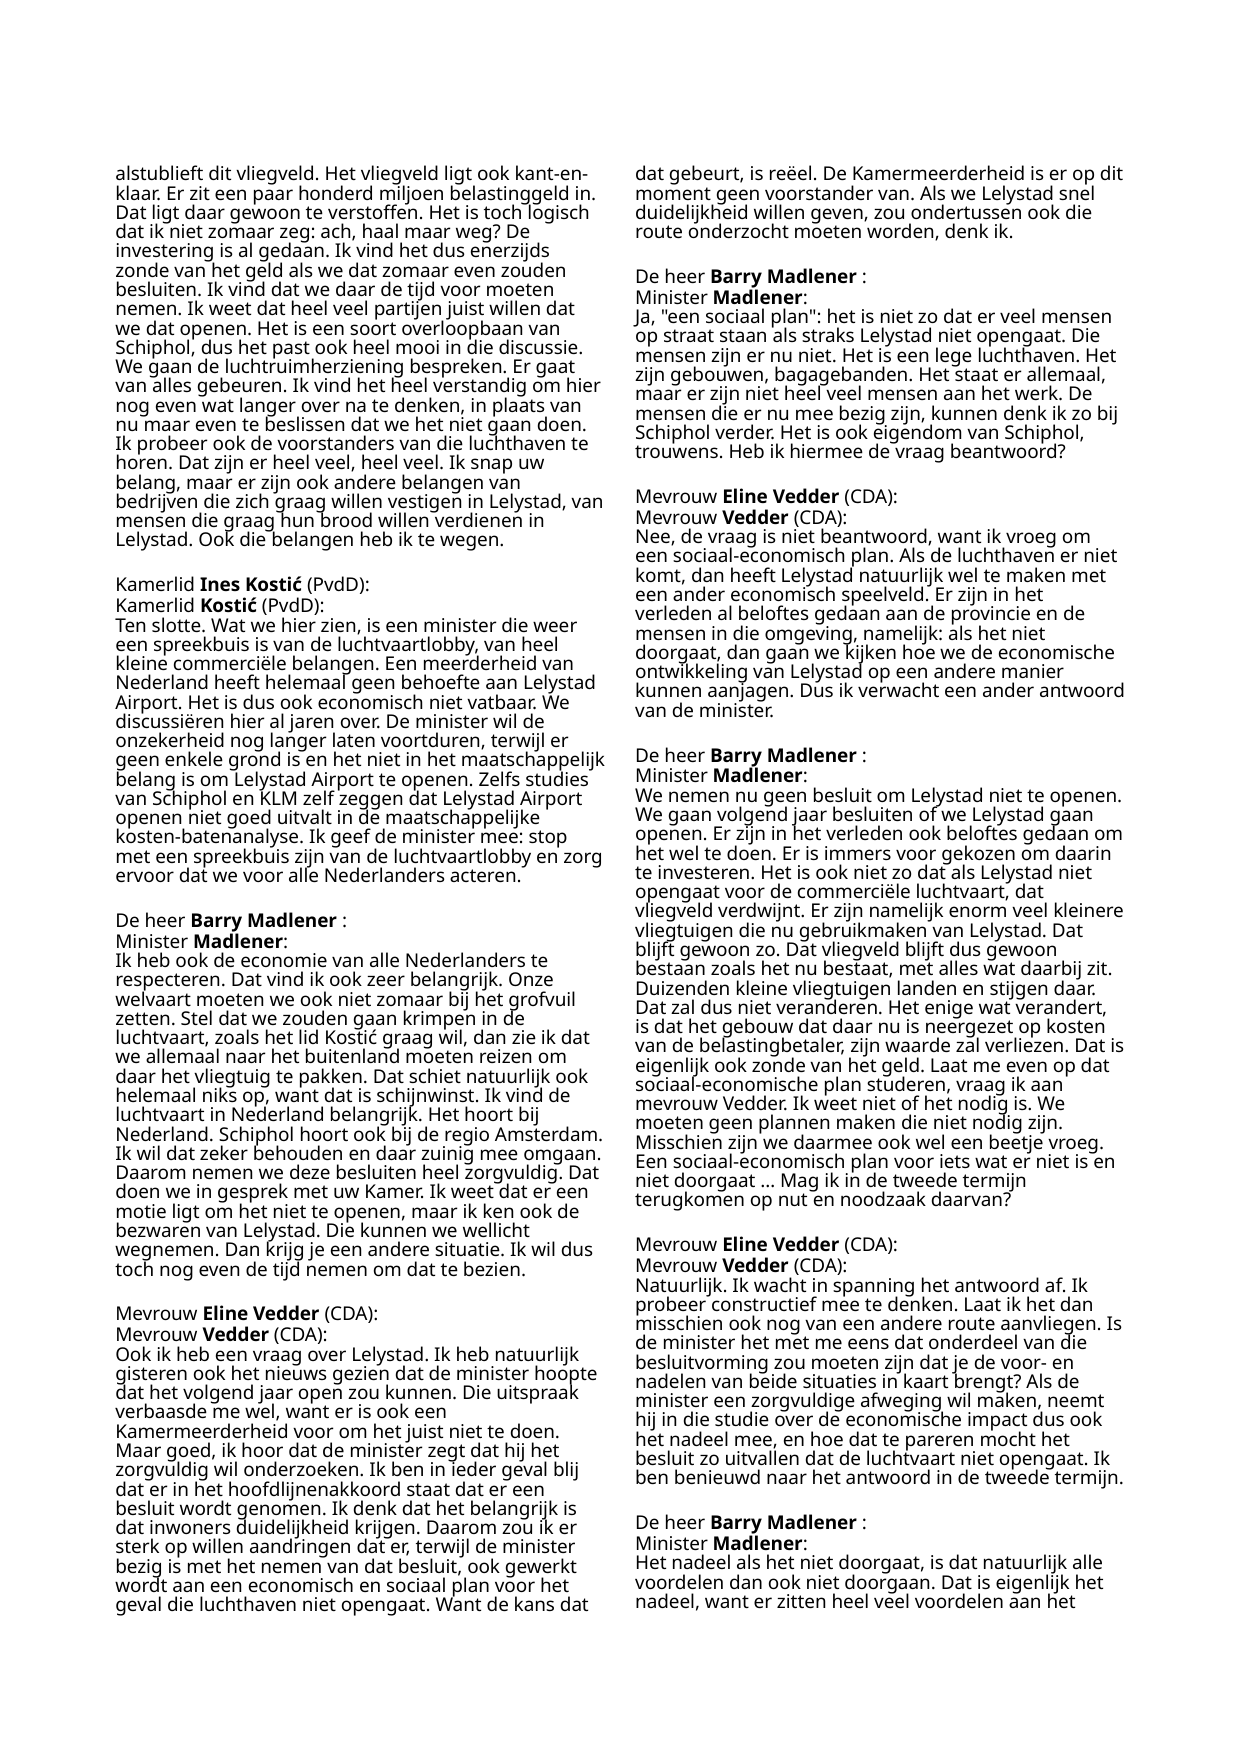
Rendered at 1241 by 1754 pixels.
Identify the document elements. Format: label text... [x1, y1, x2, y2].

text Mevrouw Vedder (CDA): [635, 1257, 1125, 1277]
text Kamerlid Kostić (PvdD): [115, 597, 605, 617]
text Mevrouw Vedder (CDA): [115, 1326, 605, 1346]
text Mevrouw Eline Vedder (CDA): [115, 1301, 605, 1326]
text Ten slotte. Wat we hier zien, is een minister die weer een spreekbuis is van de luchtvaartlobby, van heel kleine commerciële belangen. Een meerderheid van Nederland heeft helemaal geen behoefte aan Lelystad Airport. Het is dus ook economisch niet vatbaar. We discussiëren hier al jaren over. De minister wil de onzekerheid nog langer laten voortduren, terwijl er geen enkele grond is en het niet in het maatschappelijk belang is om Lelystad Airport te openen. Zelfs studies van Schiphol en KLM zelf zeggen dat Lelystad Airport openen niet goed uitvalt in de maatschappelijke kosten-batenanalyse. Ik geef de minister mee: stop met een spreekbuis zijn van de luchtvaartlobby en zorg ervoor dat we voor alle Nederlanders acteren. [115, 617, 605, 886]
text Kamerlid Ines Kostić (PvdD): [115, 572, 605, 597]
text Mevrouw Eline Vedder (CDA): [635, 483, 1125, 509]
text Minister Madlener: [635, 1535, 1125, 1554]
text De heer Barry Madlener : [115, 907, 605, 933]
text Nee, de vraag is niet beantwoord, want ik vroeg om een sociaal-economisch plan. Als de luchthaven er niet komt, dan heeft Lelystad natuurlijk wel te maken met een ander economisch speelveld. Er zijn in het verleden al beloftes gedaan aan de provincie en de mensen in die omgeving, namelijk: als het niet doorgaat, dan gaan we kijken hoe we de economische ontwikkeling van Lelystad op een andere manier kunnen aanjagen. Dus ik verwacht een ander antwoord van de minister. [635, 528, 1125, 721]
text Mevrouw Eline Vedder (CDA): [635, 1232, 1125, 1257]
text De heer Barry Madlener : [635, 263, 1125, 289]
text Minister Madlener: [115, 933, 605, 952]
text Ja, "een sociaal plan": het is niet zo dat er veel mensen op straat staan als straks Lelystad niet opengaat. Die mensen zijn er nu niet. Het is een lege luchthaven. Het zijn gebouwen, bagagebanden. Het staat er allemaal, maar er zijn niet heel veel mensen aan het werk. De mensen die er nu mee bezig zijn, kunnen denk ik zo bij Schiphol verder. Het is ook eigendom van Schiphol, trouwens. Heb ik hiermee de vraag beantwoord? [635, 308, 1125, 462]
text We nemen nu geen besluit om Lelystad niet te openen. We gaan volgend jaar besluiten of we Lelystad gaan openen. Er zijn in het verleden ook beloftes gedaan om het wel te doen. Er is immers voor gekozen om daarin te investeren. Het is ook niet zo dat als Lelystad niet opengaat voor de commerciële luchtvaart, dat vliegveld verdwijnt. Er zijn namelijk enorm veel kleinere vliegtuigen die nu gebruikmaken van Lelystad. Dat blijft gewoon zo. Dat vliegveld blijft dus gewoon bestaan zoals het nu bestaat, met alles wat daarbij zit. Duizenden kleine vliegtuigen landen en stijgen daar. Dat zal dus niet veranderen. Het enige wat verandert, is dat het gebouw dat daar nu is neergezet op kosten van de belastingbetaler, zijn waarde zal verliezen. Dat is eigenlijk ook zonde van het geld. Laat me even op dat sociaal-economische plan studeren, vraag ik aan mevrouw Vedder. Ik weet niet of het nodig is. We moeten geen plannen maken die niet nodig zijn. Misschien zijn we daarmee ook wel een beetje vroeg. Een sociaal-economisch plan voor iets wat er niet is en niet doorgaat … Mag ik in de tweede termijn terugkomen op nut en noodzaak daarvan? [635, 787, 1125, 1211]
text Minister Madlener: [635, 767, 1125, 787]
text dat gebeurt, is reëel. De Kamermeerderheid is er op dit moment geen voorstander van. Als we Lelystad snel duidelijkheid willen geven, zou ondertussen ook die route onderzocht moeten worden, denk ik. [635, 165, 1125, 242]
text Natuurlijk. Ik wacht in spanning het antwoord af. Ik probeer constructief mee te denken. Laat ik het dan misschien ook nog van een andere route aanvliegen. Is de minister het met me eens dat onderdeel van die besluitvorming zou moeten zijn dat je de voor- en nadelen van beide situaties in kaart brengt? Als de minister een zorgvuldige afweging wil maken, neemt hij in die studie over de economische impact dus ook het nadeel mee, en hoe dat te pareren mocht het besluit zo uitvallen dat de luchtvaart niet opengaat. Ik ben benieuwd naar het antwoord in de tweede termijn. [635, 1277, 1125, 1488]
text alstublieft dit vliegveld. Het vliegveld ligt ook kant-en-klaar. Er zit een paar honderd miljoen belastinggeld in. Dat ligt daar gewoon te verstoffen. Het is toch logisch dat ik niet zomaar zeg: ach, haal maar weg? De investering is al gedaan. Ik vind het dus enerzijds zonde van het geld als we dat zomaar even zouden besluiten. Ik vind dat we daar de tijd voor moeten nemen. Ik weet dat heel veel partijen juist willen dat we dat openen. Het is een soort overloopbaan van Schiphol, dus het past ook heel mooi in die discussie. We gaan de luchtruimherziening bespreken. Er gaat van alles gebeuren. Ik vind het heel verstandig om hier nog even wat langer over na te denken, in plaats van nu maar even te beslissen dat we het niet gaan doen. Ik probeer ook de voorstanders van die luchthaven te horen. Dat zijn er heel veel, heel veel. Ik snap uw belang, maar er zijn ook andere belangen van bedrijven die zich graag willen vestigen in Lelystad, van mensen die graag hun brood willen verdienen in Lelystad. Ook die belangen heb ik te wegen. [115, 165, 605, 551]
text Het nadeel als het niet doorgaat, is dat natuurlijk alle voordelen dan ook niet doorgaan. Dat is eigenlijk het nadeel, want er zitten heel veel voordelen aan het [635, 1554, 1125, 1612]
text De heer Barry Madlener : [635, 1509, 1125, 1535]
text Minister Madlener: [635, 289, 1125, 308]
text Ook ik heb een vraag over Lelystad. Ik heb natuurlijk gisteren ook het nieuws gezien dat de minister hoopte dat het volgend jaar open zou kunnen. Die uitspraak verbaasde me wel, want er is ook een Kamermeerderheid voor om het juist niet te doen. Maar goed, ik hoor dat de minister zegt dat hij het zorgvuldig wil onderzoeken. Ik ben in ieder geval blij dat er in het hoofdlijnenakkoord staat dat er een besluit wordt genomen. Ik denk dat het belangrijk is dat inwoners duidelijkheid krijgen. Daarom zou ik er sterk op willen aandringen dat er, terwijl de minister bezig is met het nemen van dat besluit, ook gewerkt wordt aan een economisch en sociaal plan voor het geval die luchthaven niet opengaat. Want de kans dat [115, 1346, 605, 1615]
text Ik heb ook de economie van alle Nederlanders te respecteren. Dat vind ik ook zeer belangrijk. Onze welvaart moeten we ook niet zomaar bij het grofvuil zetten. Stel dat we zouden gaan krimpen in de luchtvaart, zoals het lid Kostić graag wil, dan zie ik dat we allemaal naar het buitenland moeten reizen om daar het vliegtuig te pakken. Dat schiet natuurlijk ook helemaal niks op, want dat is schijnwinst. Ik vind de luchtvaart in Nederland belangrijk. Het hoort bij Nederland. Schiphol hoort ook bij de regio Amsterdam. Ik wil dat zeker behouden en daar zuinig mee omgaan. Daarom nemen we deze besluiten heel zorgvuldig. Dat doen we in gesprek met uw Kamer. Ik weet dat er een motie ligt om het niet te openen, maar ik ken ook de bezwaren van Lelystad. Die kunnen we wellicht wegnemen. Dan krijg je een andere situatie. Ik wil dus toch nog even de tijd nemen om dat te bezien. [115, 952, 605, 1280]
text Mevrouw Vedder (CDA): [635, 509, 1125, 528]
text De heer Barry Madlener : [635, 742, 1125, 767]
